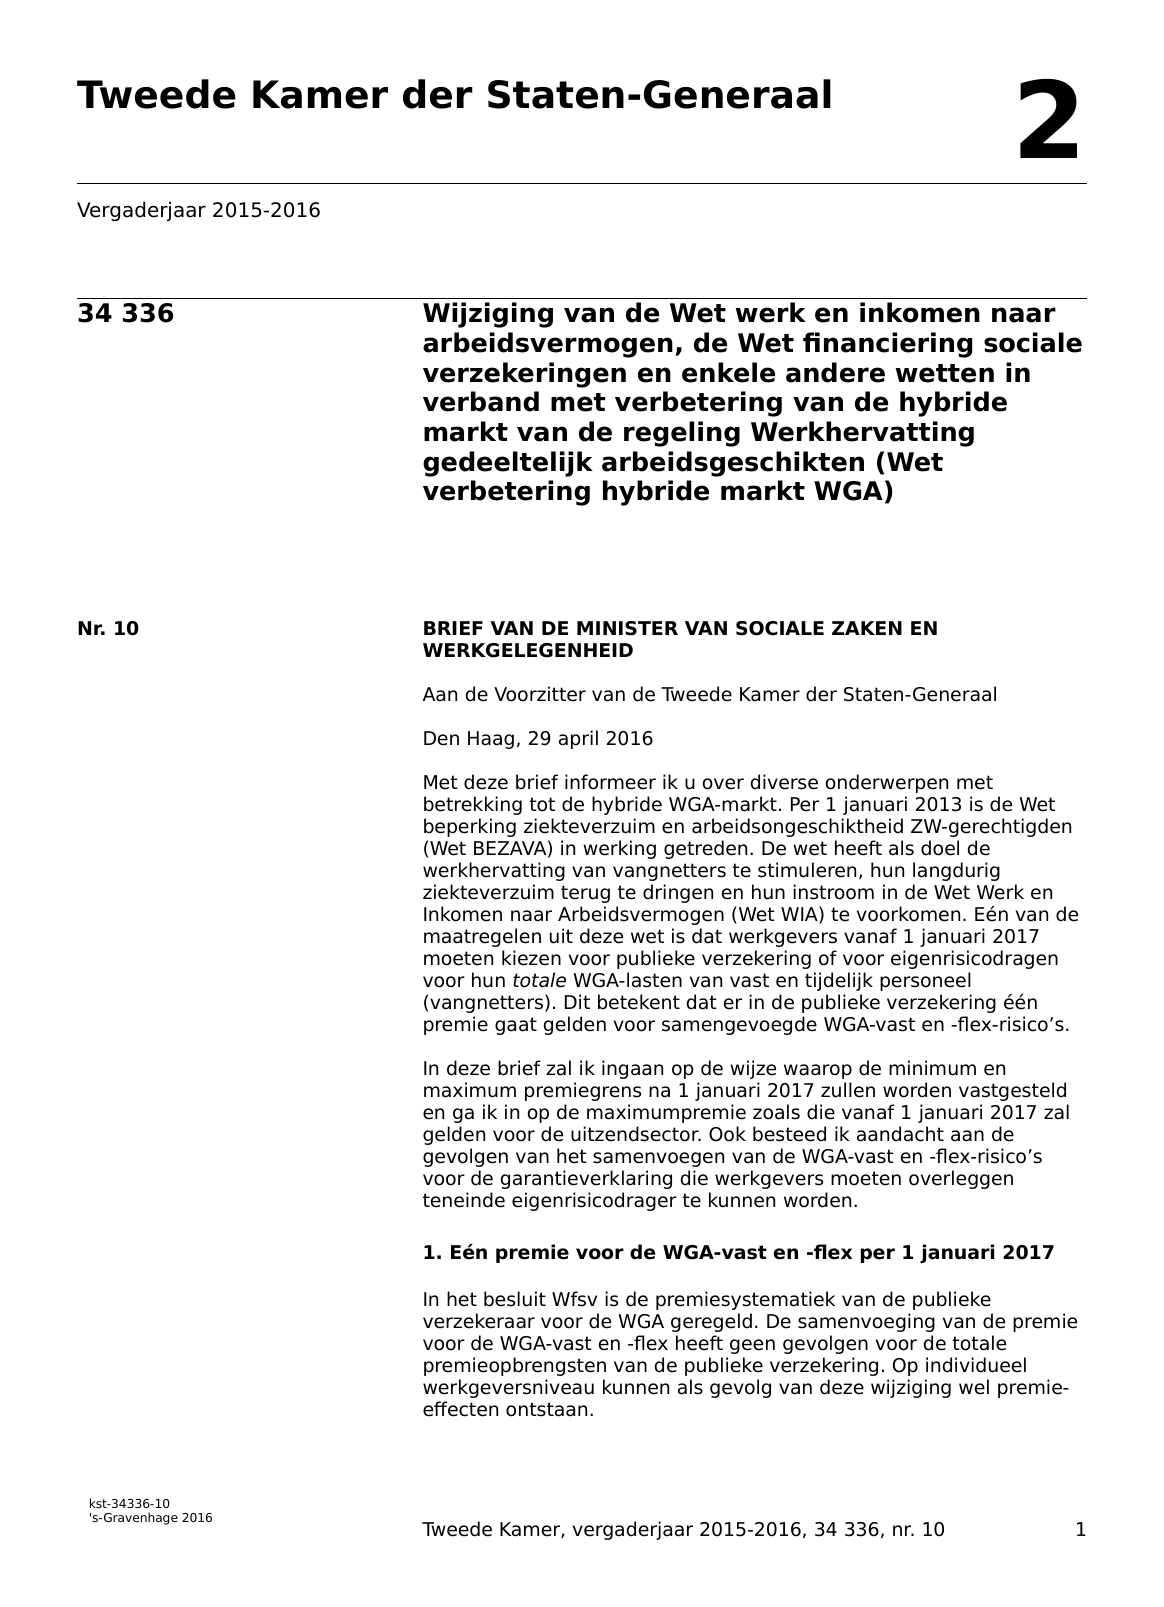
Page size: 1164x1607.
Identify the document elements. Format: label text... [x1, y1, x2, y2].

text Aan de Voorzitter van de Tweede Kamer der Staten-Generaal [422, 684, 1087, 706]
table_header Tweede Kamer der Staten-Generaal [77, 59, 886, 183]
table_cell Vergaderjaar 2015-2016 [77, 184, 1087, 298]
text In het besluit Wfsv is de premiesystematiek van de publieke verzekeraar voor de WGA geregeld. De samenvoeging van de premie voor de WGA-vast en -flex heeft geen gevolgen voor de totale premieopbrengsten van de publieke verzekering. Op individueel werkgeversniveau kunnen als gevolg van deze wijziging wel premie-effecten ontstaan. [422, 1289, 1087, 1421]
subtitle 34 336 Wijziging van de Wet werk en inkomen naar arbeidsvermogen, de Wet financiering sociale verzekeringen en enkele andere wetten in verband met verbetering van de hybride markt van de regeling Werkhervatting gedeeltelijk arbeidsgeschikten (Wet verbetering hybride markt WGA) [77, 299, 1087, 507]
text In deze brief zal ik ingaan op de wijze waarop de minimum en maximum premiegrens na 1 januari 2017 zullen worden vastgesteld en ga ik in op de maximumpremie zoals die vanaf 1 januari 2017 zal gelden voor de uitzendsector. Ook besteed ik aandacht aan de gevolgen van het samenvoegen van de WGA-vast en -flex-risico’s voor de garantieverklaring die werkgevers moeten overleggen teneinde eigenrisicodrager te kunnen worden. [422, 1058, 1087, 1212]
table_header 2 [886, 59, 1087, 183]
text Met deze brief informeer ik u over diverse onderwerpen met betrekking tot de hybride WGA-markt. Per 1 januari 2013 is de Wet beperking ziekteverzuim en arbeidsongeschiktheid ZW-gerechtigden (Wet BEZAVA) in werking getreden. De wet heeft als doel de werkhervatting van vangnetters te stimuleren, hun langdurig ziekteverzuim terug te dringen en hun instroom in de Wet Werk en Inkomen naar Arbeidsvermogen (Wet WIA) te voorkomen. Eén van de maatregelen uit deze wet is dat werkgevers vanaf 1 januari 2017 moeten kiezen voor publieke verzekering of voor eigenrisicodragen voor hun totale WGA-lasten van vast en tijdelijk personeel (vangnetters). Dit betekent dat er in de publieke verzekering één premie gaat gelden voor samengevoegde WGA-vast en -flex-risico’s. [422, 772, 1087, 1036]
text 's-Gravenhage 2016 [88, 1511, 323, 1525]
subtitle 1. Eén premie voor de WGA-vast en -flex per 1 januari 2017 [422, 1242, 1087, 1264]
text kst-34336-10 [88, 1497, 323, 1511]
subtitle Nr. 10 BRIEF VAN DE MINISTER VAN SOCIALE ZAKEN EN WERKGELEGENHEID [77, 618, 1087, 662]
text Den Haag, 29 april 2016 [422, 728, 1087, 750]
